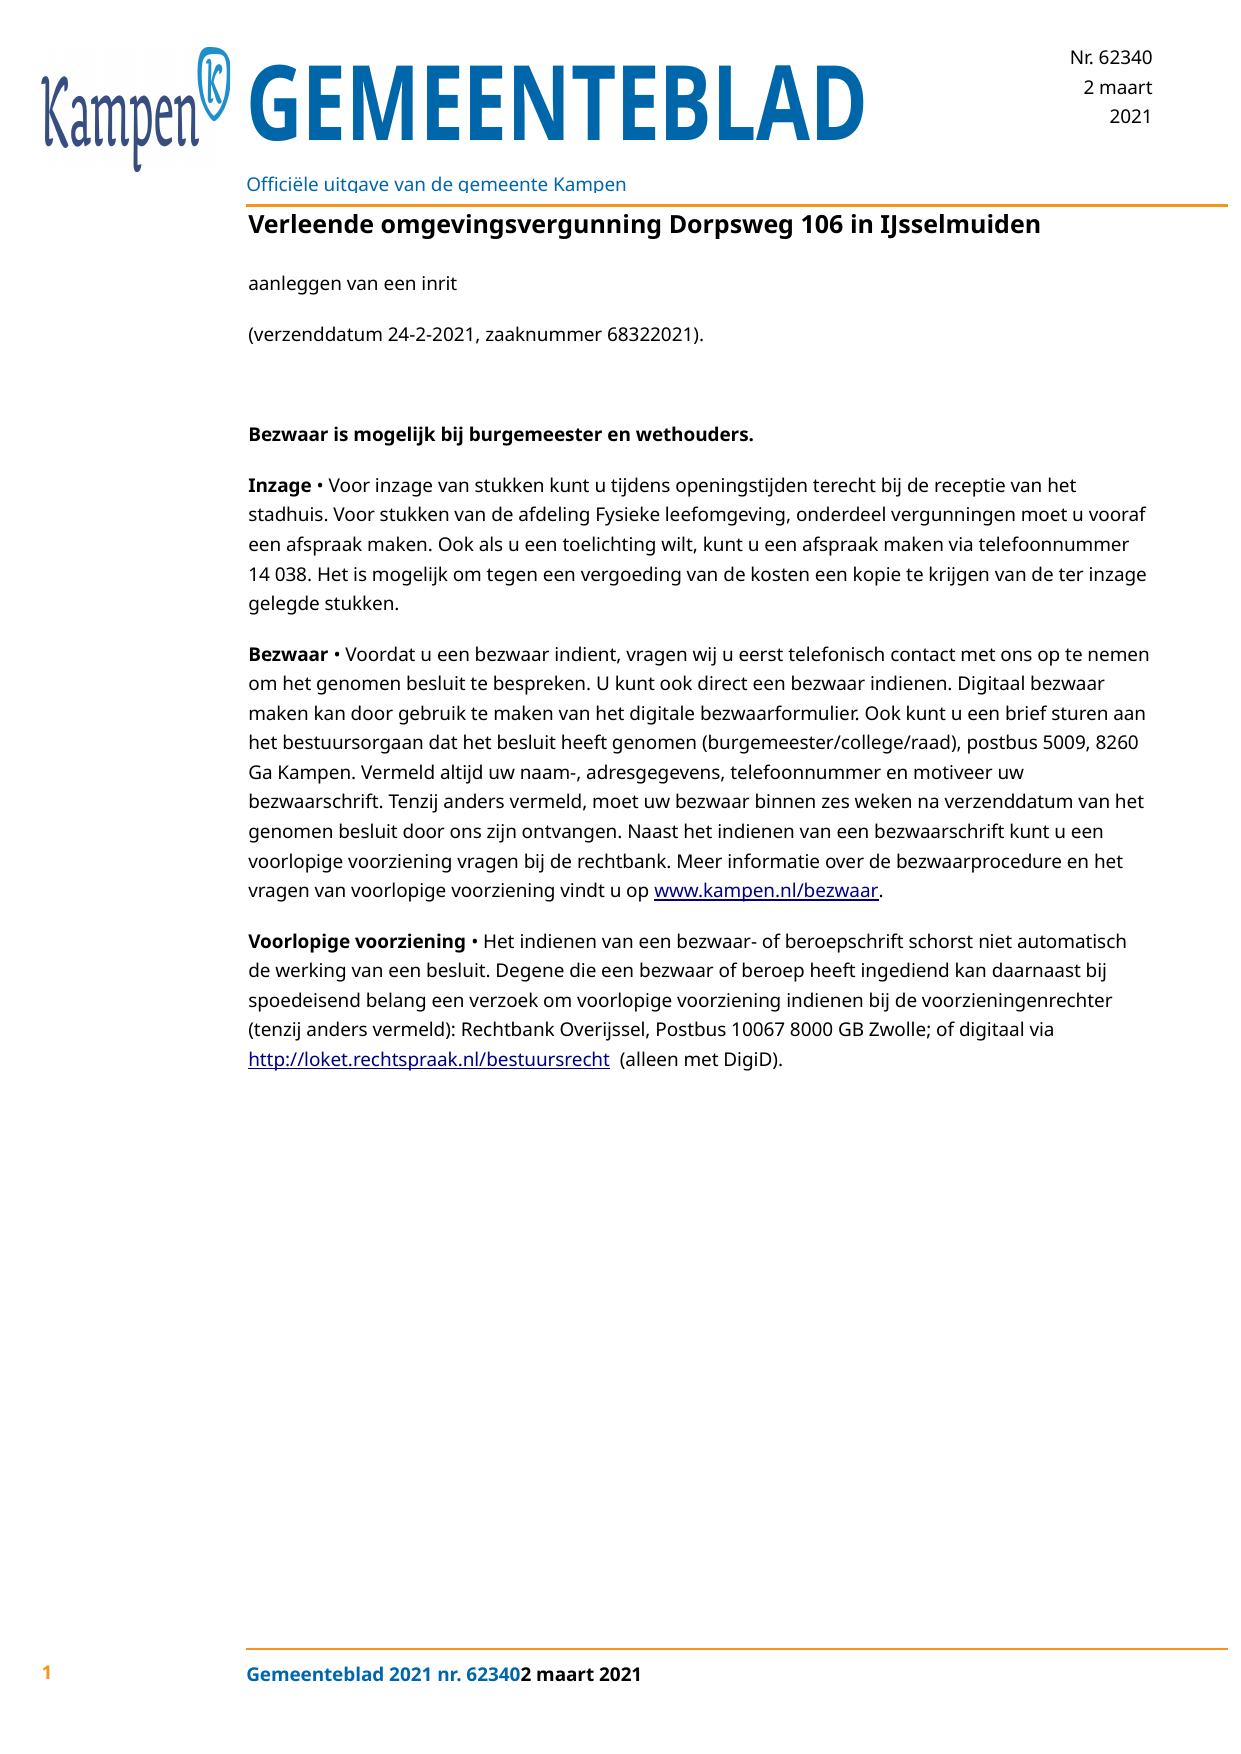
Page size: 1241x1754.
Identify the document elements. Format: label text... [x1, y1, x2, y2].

text Bezwaar is mogelijk bij burgemeester en wethouders. [248, 422, 1152, 447]
picture [41, 47, 231, 172]
text aanleggen van een inrit [248, 270, 1152, 296]
text Voorlopige voorziening • Het indienen van een bezwaar- of beroepschrift schorst niet automatisch de werking van een besluit. Degene die een bezwaar of beroep heeft ingediend kan daarnaast bij spoedeisend belang een verzoek om voorlopige voorziening indienen bij de voorzieningenrechter (tenzij anders vermeld): Rechtbank Overijssel, Postbus 10067 8000 GB Zwolle; of digitaal via http://loket.rechtspraak.nl/bestuursrecht (alleen met DigiD). [248, 928, 1152, 1072]
text Verleende omgevingsvergunning Dorpsweg 106 in IJsselmuiden [248, 207, 1152, 241]
text Inzage • Voor inzage van stukken kunt u tijdens openingstijden terecht bij de receptie van het stadhuis. Voor stukken van de afdeling Fysieke leefomgeving, onderdeel vergunningen moet u vooraf een afspraak maken. Ook als u een toelichting wilt, kunt u een afspraak maken via telefoonnummer 14 038. Het is mogelijk om tegen een vergoeding van de kosten een kopie te krijgen van de ter inzage gelegde stukken. [248, 472, 1152, 616]
text Bezwaar • Voordat u een bezwaar indient, vragen wij u eerst telefonisch contact met ons op te nemen om het genomen besluit te bespreken. U kunt ook direct een bezwaar indienen. Digitaal bezwaar maken kan door gebruik te maken van het digitale bezwaarformulier. Ook kunt u een brief sturen aan het bestuursorgaan dat het besluit heeft genomen (burgemeester/college/raad), postbus 5009, 8260 Ga Kampen. Vermeld altijd uw naam-, adresgegevens, telefoonnummer en motiveer uw bezwaarschrift. Tenzij anders vermeld, moet uw bezwaar binnen zes weken na verzenddatum van het genomen besluit door ons zijn ontvangen. Naast het indienen van een bezwaarschrift kunt u een voorlopige voorziening vragen bij de rechtbank. Meer informatie over de bezwaarprocedure en het vragen van voorlopige voorziening vindt u op www.kampen.nl/bezwaar. [248, 641, 1152, 903]
text (verzenddatum 24-2-2021, zaaknummer 68322021). [248, 321, 1152, 346]
